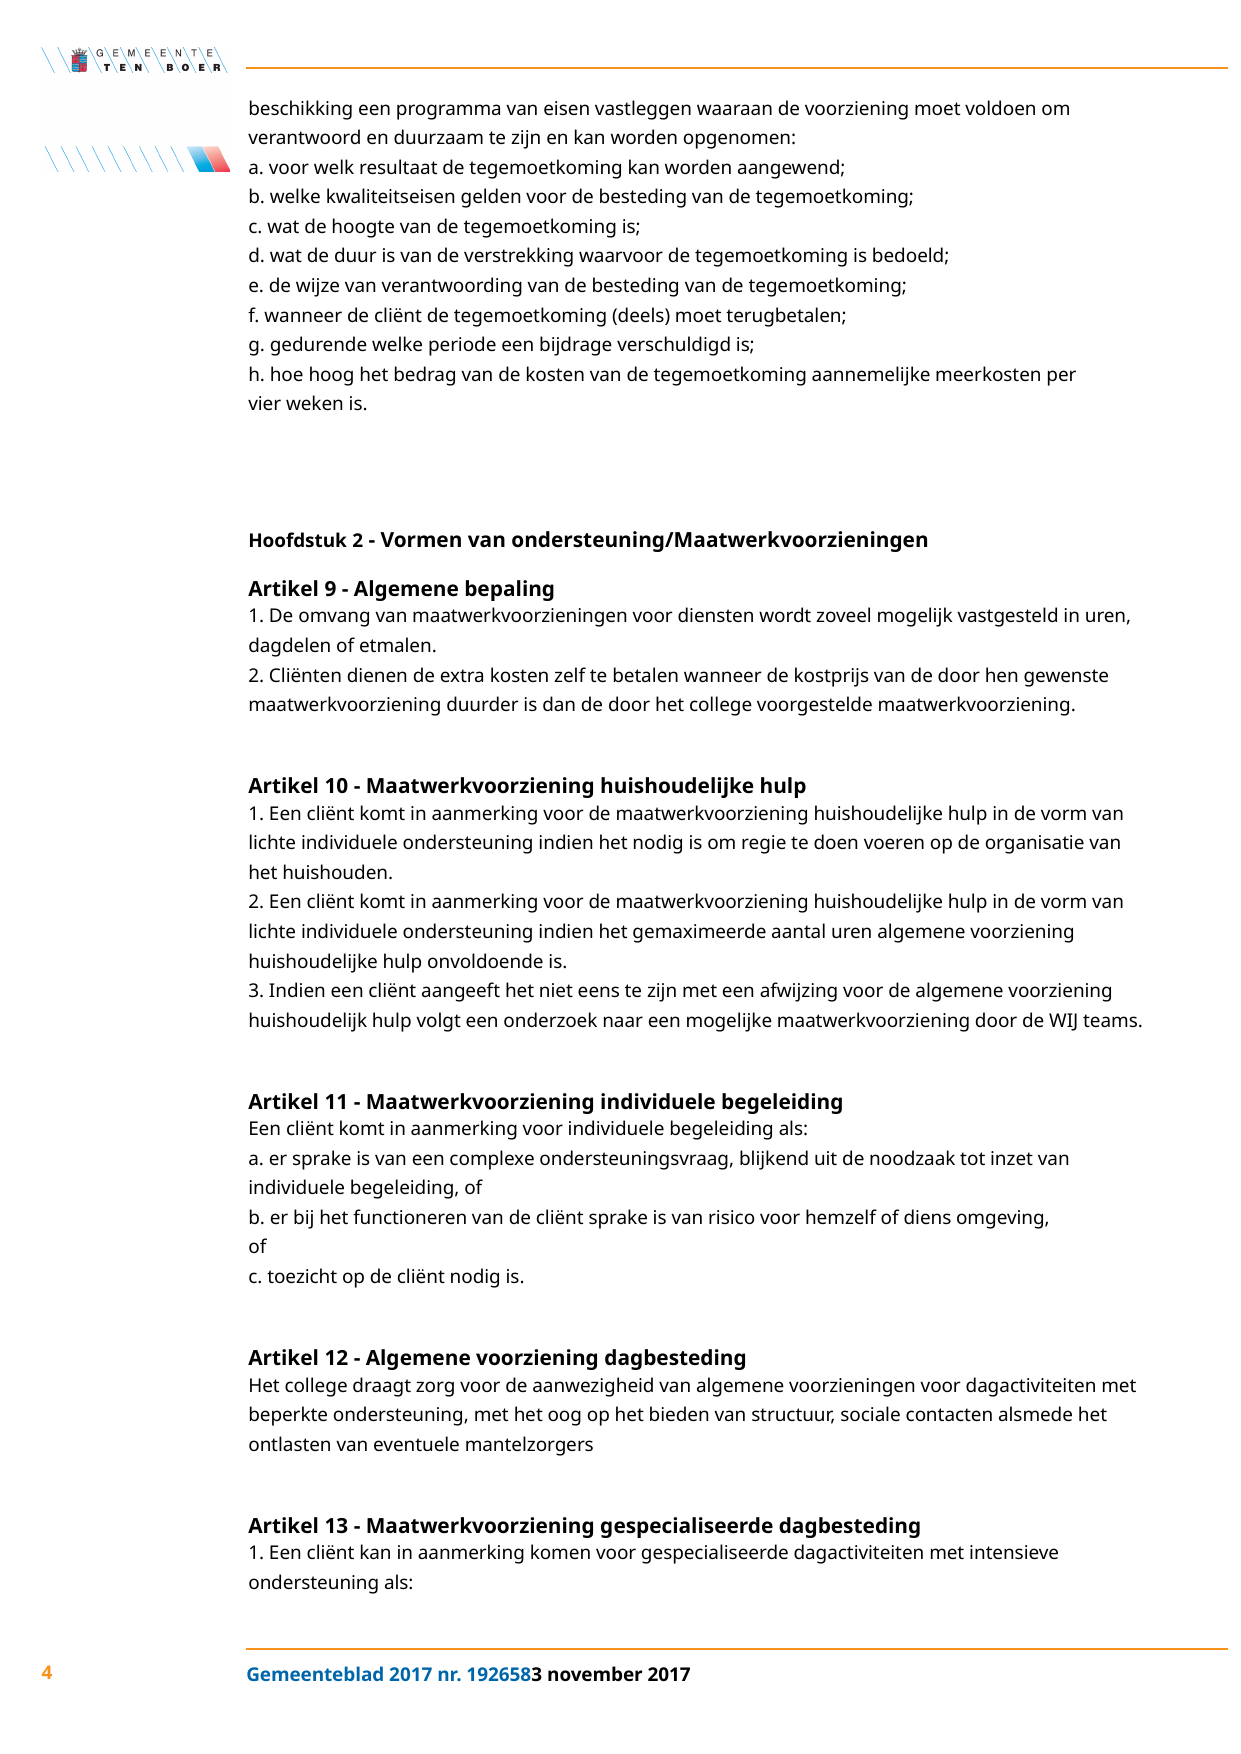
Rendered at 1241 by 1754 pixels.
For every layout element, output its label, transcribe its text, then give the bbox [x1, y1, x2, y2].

picture [41, 47, 231, 172]
text Artikel 13 - Maatwerkvoorziening gespecialiseerde dagbesteding [248, 1511, 1152, 1539]
text Het college draagt zorg voor de aanwezigheid van algemene voorzieningen voor dagactiviteiten met beperkte ondersteuning, met het oog op het bieden van structuur, sociale contacten alsmede het ontlasten van eventuele mantelzorgers [248, 1372, 1152, 1457]
text Artikel 10 - Maatwerkvoorziening huishoudelijke hulp [248, 771, 1152, 800]
text e. de wijze van verantwoording van de besteding van de tegemoetkoming; [248, 272, 1152, 298]
text c. toezicht op de cliënt nodig is. [248, 1263, 1152, 1289]
text 1. Een cliënt komt in aanmerking voor de maatwerkvoorziening huishoudelijke hulp in de vorm van lichte individuele ondersteuning indien het nodig is om regie te doen voeren op de organisatie van het huishouden. [248, 800, 1152, 885]
text 1. De omvang van maatwerkvoorzieningen voor diensten wordt zoveel mogelijk vastgesteld in uren, dagdelen of etmalen. [248, 603, 1152, 658]
text 2. Een cliënt komt in aanmerking voor de maatwerkvoorziening huishoudelijke hulp in de vorm van lichte individuele ondersteuning indien het gemaximeerde aantal uren algemene voorziening huishoudelijke hulp onvoldoende is. [248, 889, 1152, 973]
text vier weken is. [248, 391, 1152, 416]
text 3. Indien een cliënt aangeeft het niet eens te zijn met een afwijzing voor de algemene voorziening huishoudelijk hulp volgt een onderzoek naar een mogelijke maatwerkvoorziening door de WIJ teams. [248, 977, 1152, 1033]
text Artikel 12 - Algemene voorziening dagbesteding [248, 1343, 1152, 1372]
text a. voor welk resultaat de tegemoetkoming kan worden aangewend; [248, 154, 1152, 180]
text b. welke kwaliteitseisen gelden voor de besteding van de tegemoetkoming; [248, 183, 1152, 209]
text c. wat de hoogte van de tegemoetkoming is; [248, 213, 1152, 239]
text f. wanneer de cliënt de tegemoetkoming (deels) moet terugbetalen; [248, 302, 1152, 328]
text a. er sprake is van een complexe ondersteuningsvraag, blijkend uit de noodzaak tot inzet van individuele begeleiding, of [248, 1145, 1152, 1200]
text beschikking een programma van eisen vastleggen waaraan de voorziening moet voldoen om verantwoord en duurzaam te zijn en kan worden opgenomen: [248, 95, 1152, 150]
text Artikel 9 - Algemene bepaling [248, 574, 1152, 603]
text 1. Een cliënt kan in aanmerking komen voor gespecialiseerde dagactiviteiten met intensieve ondersteuning als: [248, 1539, 1152, 1595]
text Een cliënt komt in aanmerking voor individuele begeleiding als: [248, 1115, 1152, 1141]
text 2. Cliënten dienen de extra kosten zelf te betalen wanneer de kostprijs van de door hen gewenste maatwerkvoorziening duurder is dan de door het college voorgestelde maatwerkvoorziening. [248, 662, 1152, 717]
text d. wat de duur is van de verstrekking waarvoor de tegemoetkoming is bedoeld; [248, 243, 1152, 268]
text h. hoe hoog het bedrag van de kosten van de tegemoetkoming aannemelijke meerkosten per [248, 361, 1152, 387]
text of [248, 1234, 1152, 1259]
text Artikel 11 - Maatwerkvoorziening individuele begeleiding [248, 1087, 1152, 1115]
text Hoofdstuk 2 - Vormen van ondersteuning/Maatwerkvoorzieningen [248, 525, 1152, 553]
text g. gedurende welke periode een bijdrage verschuldigd is; [248, 331, 1152, 357]
text b. er bij het functioneren van de cliënt sprake is van risico voor hemzelf of diens omgeving, [248, 1204, 1152, 1230]
